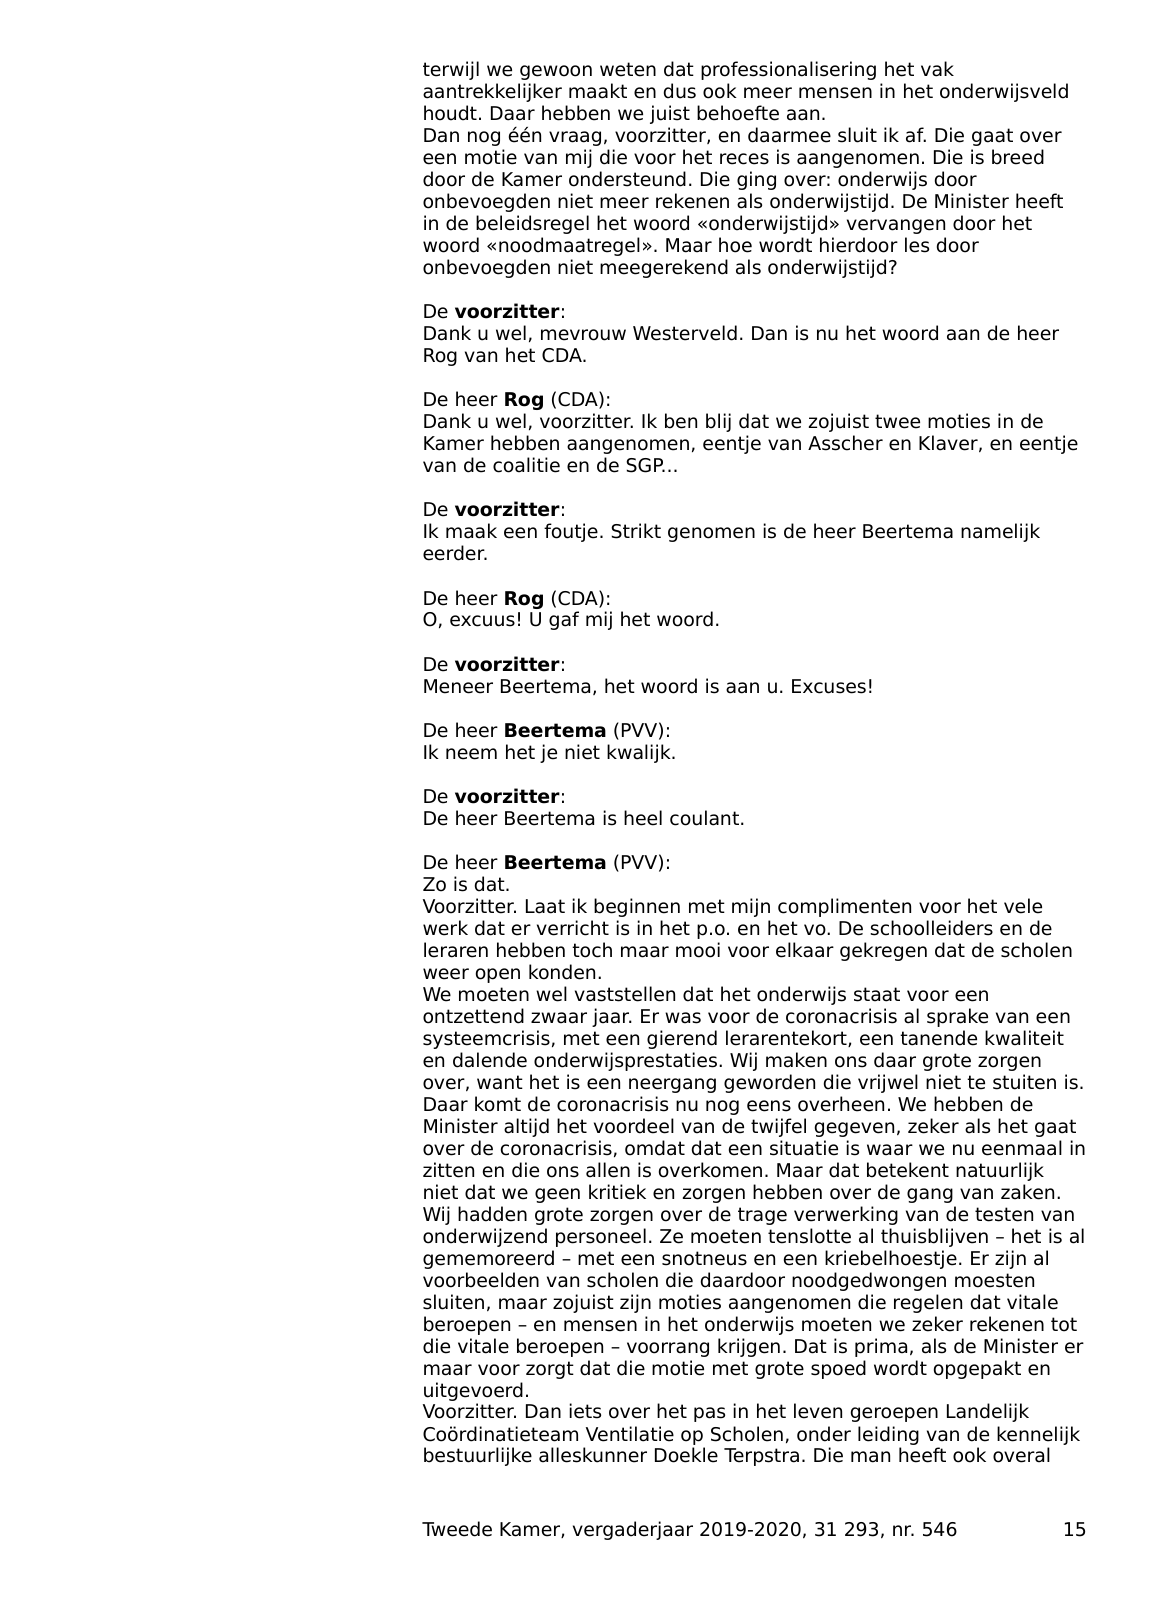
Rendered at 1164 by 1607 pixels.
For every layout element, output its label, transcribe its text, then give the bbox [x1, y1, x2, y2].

text Voorzitter. Dan iets over het pas in het leven geroepen Landelijk Coördinatieteam Ventilatie op Scholen, onder leiding van de kennelijk bestuurlijke alleskunner Doekle Terpstra. Die man heeft ook overal [422, 1401, 1087, 1467]
text terwijl we gewoon weten dat professionalisering het vak aantrekkelijker maakt en dus ook meer mensen in het onderwijsveld houdt. Daar hebben we juist behoefte aan. [422, 59, 1087, 125]
text Ik maak een foutje. Strikt genomen is de heer Beertema namelijk eerder. [422, 521, 1087, 565]
text De heer Beertema is heel coulant. [422, 808, 1087, 830]
text Ik neem het je niet kwalijk. [422, 742, 1087, 764]
text Dank u wel, mevrouw Westerveld. Dan is nu het woord aan de heer Rog van het CDA. [422, 323, 1087, 367]
text De voorzitter: [422, 786, 1087, 808]
text De heer Rog (CDA): [422, 587, 1087, 609]
text Dank u wel, voorzitter. Ik ben blij dat we zojuist twee moties in de Kamer hebben aangenomen, eentje van Asscher en Klaver, en eentje van de coalitie en de SGP... [422, 411, 1087, 477]
text O, excuus! U gaf mij het woord. [422, 609, 1087, 631]
text Zo is dat. [422, 874, 1087, 896]
text De voorzitter: [422, 301, 1087, 323]
text We moeten wel vaststellen dat het onderwijs staat voor een ontzettend zwaar jaar. Er was voor de coronacrisis al sprake van een systeemcrisis, met een gierend lerarentekort, een tanende kwaliteit en dalende onderwijsprestaties. Wij maken ons daar grote zorgen over, want het is een neergang geworden die vrijwel niet te stuiten is. Daar komt de coronacrisis nu nog eens overheen. We hebben de Minister altijd het voordeel van de twijfel gegeven, zeker als het gaat over de coronacrisis, omdat dat een situatie is waar we nu eenmaal in zitten en die ons allen is overkomen. Maar dat betekent natuurlijk niet dat we geen kritiek en zorgen hebben over de gang van zaken. [422, 984, 1087, 1204]
text De heer Beertema (PVV): [422, 852, 1087, 874]
text Meneer Beertema, het woord is aan u. Excuses! [422, 676, 1087, 697]
text Voorzitter. Laat ik beginnen met mijn complimenten voor het vele werk dat er verricht is in het p.o. en het vo. De schoolleiders en de leraren hebben toch maar mooi voor elkaar gekregen dat de scholen weer open konden. [422, 896, 1087, 984]
text De heer Rog (CDA): [422, 389, 1087, 411]
text De heer Beertema (PVV): [422, 720, 1087, 742]
text Dan nog één vraag, voorzitter, en daarmee sluit ik af. Die gaat over een motie van mij die voor het reces is aangenomen. Die is breed door de Kamer ondersteund. Die ging over: onderwijs door onbevoegden niet meer rekenen als onderwijstijd. De Minister heeft in de beleidsregel het woord «onderwijstijd» vervangen door het woord «noodmaatregel». Maar hoe wordt hierdoor les door onbevoegden niet meegerekend als onderwijstijd? [422, 125, 1087, 279]
text Wij hadden grote zorgen over de trage verwerking van de testen van onderwijzend personeel. Ze moeten tenslotte al thuisblijven – het is al gememoreerd – met een snotneus en een kriebelhoestje. Er zijn al voorbeelden van scholen die daardoor noodgedwongen moesten sluiten, maar zojuist zijn moties aangenomen die regelen dat vitale beroepen – en mensen in het onderwijs moeten we zeker rekenen tot die vitale beroepen – voorrang krijgen. Dat is prima, als de Minister er maar voor zorgt dat die motie met grote spoed wordt opgepakt en uitgevoerd. [422, 1204, 1087, 1401]
text De voorzitter: [422, 653, 1087, 676]
text De voorzitter: [422, 499, 1087, 521]
